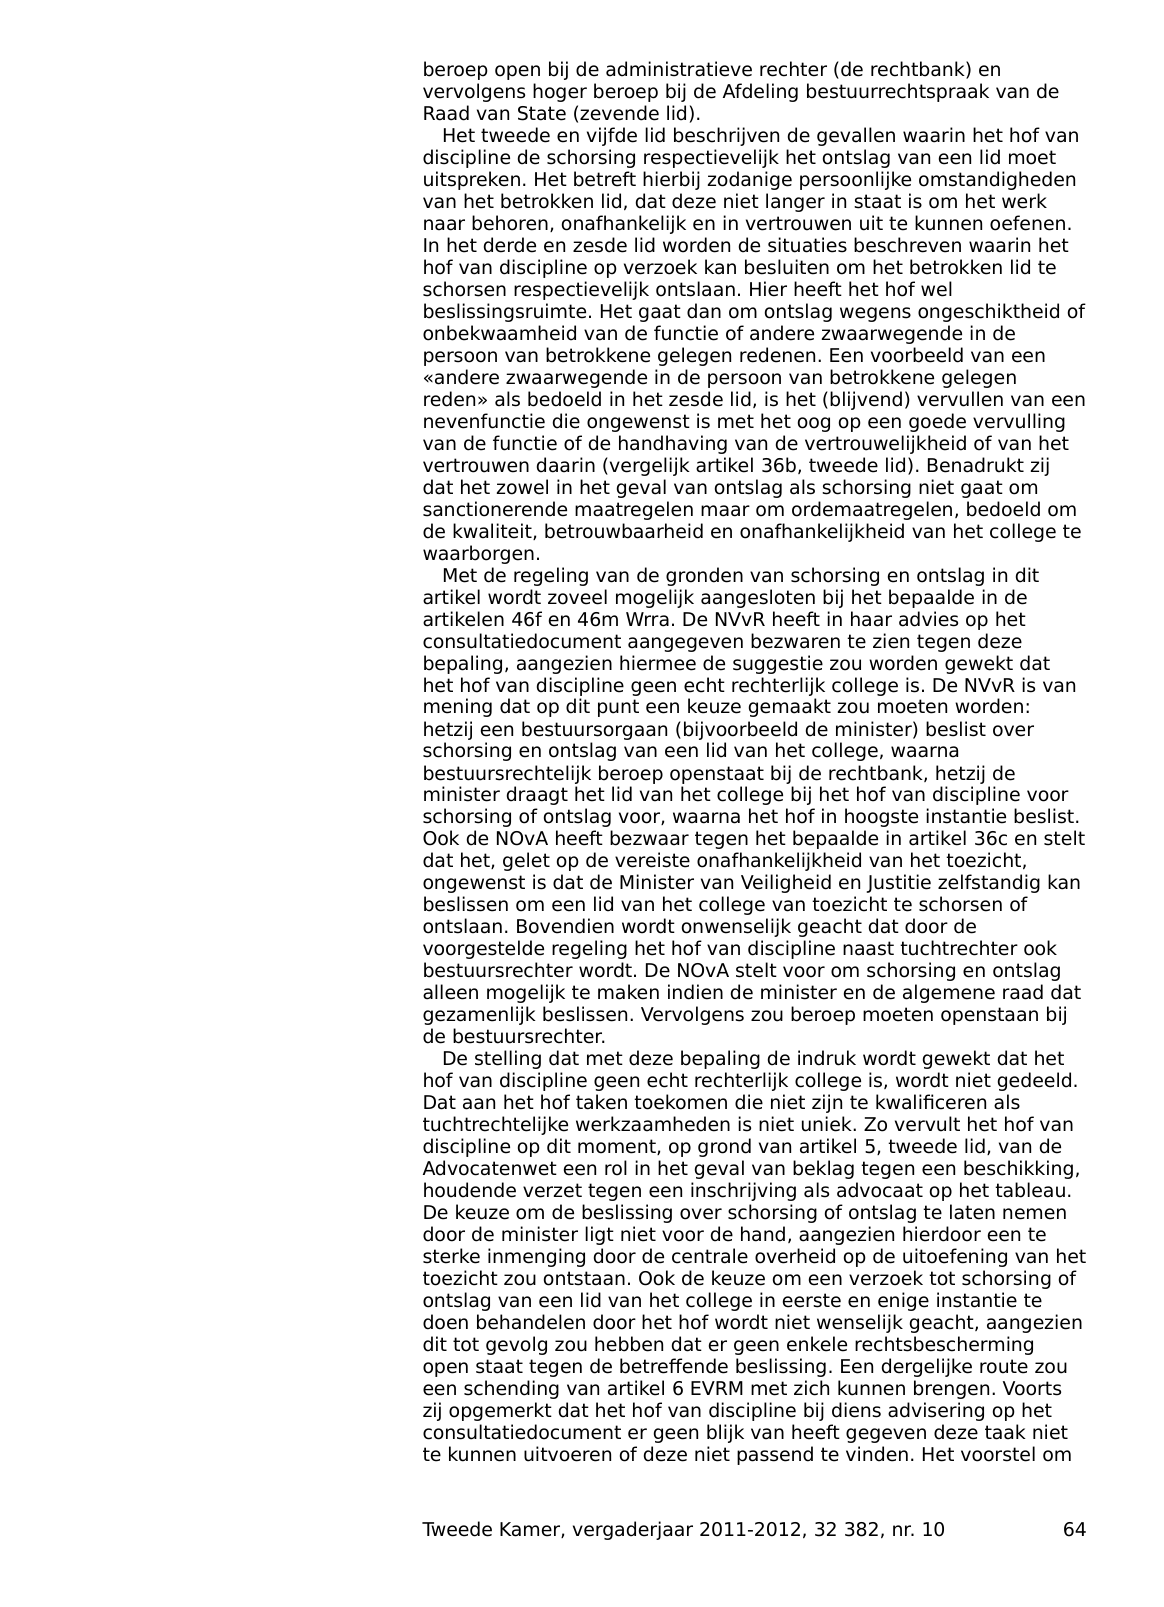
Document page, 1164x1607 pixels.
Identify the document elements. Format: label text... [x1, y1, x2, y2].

text Het tweede en vijfde lid beschrijven de gevallen waarin het hof van discipline de schorsing respectievelijk het ontslag van een lid moet uitspreken. Het betreft hierbij zodanige persoonlijke omstandigheden van het betrokken lid, dat deze niet langer in staat is om het werk naar behoren, onafhankelijk en in vertrouwen uit te kunnen oefenen. In het derde en zesde lid worden de situaties beschreven waarin het hof van discipline op verzoek kan besluiten om het betrokken lid te schorsen respectievelijk ontslaan. Hier heeft het hof wel beslissingsruimte. Het gaat dan om ontslag wegens ongeschiktheid of onbekwaamheid van de functie of andere zwaarwegende in de persoon van betrokkene gelegen redenen. Een voorbeeld van een «andere zwaarwegende in de persoon van betrokkene gelegen reden» als bedoeld in het zesde lid, is het (blijvend) vervullen van een nevenfunctie die ongewenst is met het oog op een goede vervulling van de functie of de handhaving van de vertrouwelijkheid of van het vertrouwen daarin (vergelijk artikel 36b, tweede lid). Benadrukt zij dat het zowel in het geval van ontslag als schorsing niet gaat om sanctionerende maatregelen maar om ordemaatregelen, bedoeld om de kwaliteit, betrouwbaarheid en onafhankelijkheid van het college te waarborgen. [422, 125, 1087, 564]
text De stelling dat met deze bepaling de indruk wordt gewekt dat het hof van discipline geen echt rechterlijk college is, wordt niet gedeeld. Dat aan het hof taken toekomen die niet zijn te kwalificeren als tuchtrechtelijke werkzaamheden is niet uniek. Zo vervult het hof van discipline op dit moment, op grond van artikel 5, tweede lid, van de Advocatenwet een rol in het geval van beklag tegen een beschikking, houdende verzet tegen een inschrijving als advocaat op het tableau. De keuze om de beslissing over schorsing of ontslag te laten nemen door de minister ligt niet voor de hand, aangezien hierdoor een te sterke inmenging door de centrale overheid op de uitoefening van het toezicht zou ontstaan. Ook de keuze om een verzoek tot schorsing of ontslag van een lid van het college in eerste en enige instantie te doen behandelen door het hof wordt niet wenselijk geacht, aangezien dit tot gevolg zou hebben dat er geen enkele rechtsbescherming open staat tegen de betreffende beslissing. Een dergelijke route zou een schending van artikel 6 EVRM met zich kunnen brengen. Voorts zij opgemerkt dat het hof van discipline bij diens advisering op het consultatiedocument er geen blijk van heeft gegeven deze taak niet te kunnen uitvoeren of deze niet passend te vinden. Het voorstel om [422, 1048, 1087, 1466]
text beroep open bij de administratieve rechter (de rechtbank) en vervolgens hoger beroep bij de Afdeling bestuurrechtspraak van de Raad van State (zevende lid). [422, 59, 1087, 125]
text Met de regeling van de gronden van schorsing en ontslag in dit artikel wordt zoveel mogelijk aangesloten bij het bepaalde in de artikelen 46f en 46m Wrra. De NVvR heeft in haar advies op het consultatiedocument aangegeven bezwaren te zien tegen deze bepaling, aangezien hiermee de suggestie zou worden gewekt dat het hof van discipline geen echt rechterlijk college is. De NVvR is van mening dat op dit punt een keuze gemaakt zou moeten worden: hetzij een bestuursorgaan (bijvoorbeeld de minister) beslist over schorsing en ontslag van een lid van het college, waarna bestuursrechtelijk beroep openstaat bij de rechtbank, hetzij de minister draagt het lid van het college bij het hof van discipline voor schorsing of ontslag voor, waarna het hof in hoogste instantie beslist. Ook de NOvA heeft bezwaar tegen het bepaalde in artikel 36c en stelt dat het, gelet op de vereiste onafhankelijkheid van het toezicht, ongewenst is dat de Minister van Veiligheid en Justitie zelfstandig kan beslissen om een lid van het college van toezicht te schorsen of ontslaan. Bovendien wordt onwenselijk geacht dat door de voorgestelde regeling het hof van discipline naast tuchtrechter ook bestuursrechter wordt. De NOvA stelt voor om schorsing en ontslag alleen mogelijk te maken indien de minister en de algemene raad dat gezamenlijk beslissen. Vervolgens zou beroep moeten openstaan bij de bestuursrechter. [422, 564, 1087, 1048]
